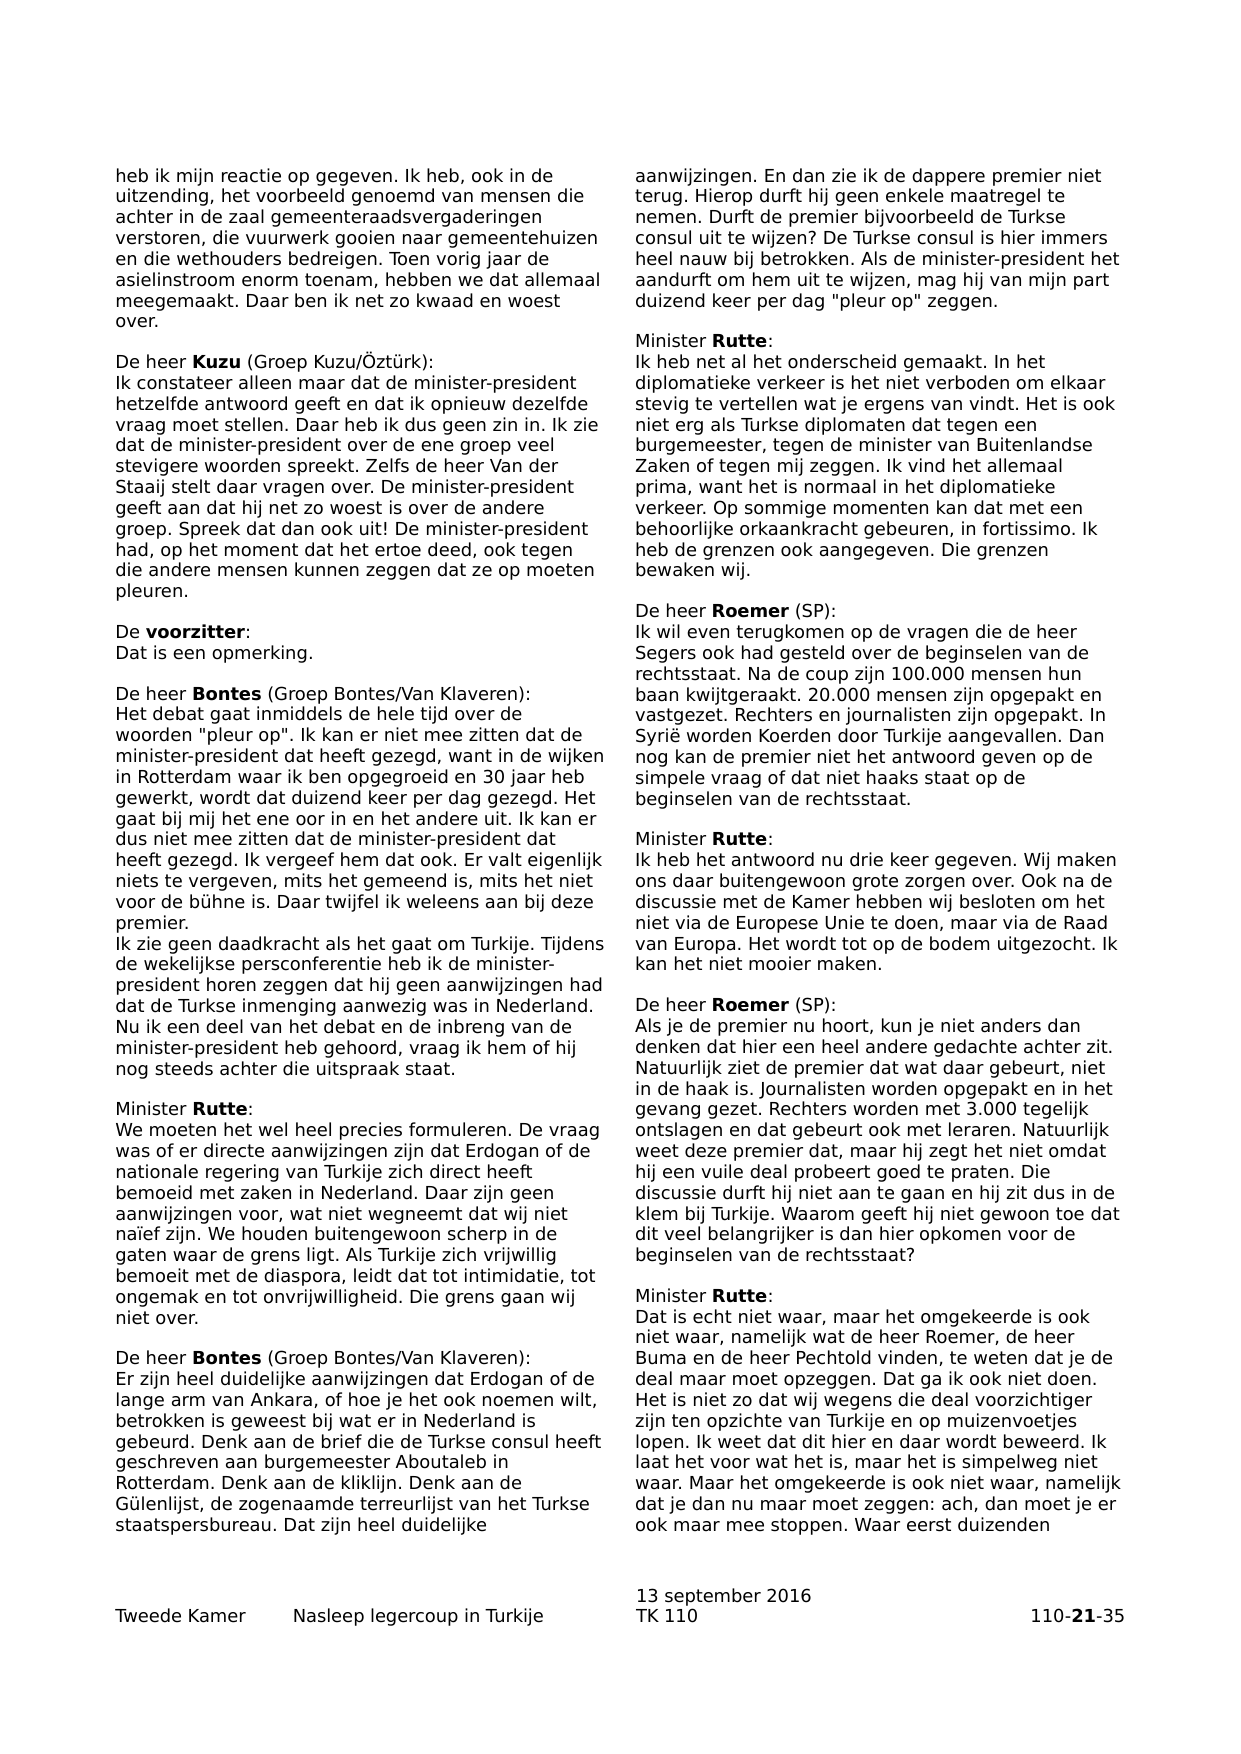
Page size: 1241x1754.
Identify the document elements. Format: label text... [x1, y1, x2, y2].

text Ik constateer alleen maar dat de minister-president hetzelfde antwoord geeft en dat ik opnieuw dezelfde vraag moet stellen. Daar heb ik dus geen zin in. Ik zie dat de minister-president over de ene groep veel stevigere woorden spreekt. Zelfs de heer Van der Staaij stelt daar vragen over. De minister-president geeft aan dat hij net zo woest is over de andere groep. Spreek dat dan ook uit! De minister-president had, op het moment dat het ertoe deed, ook tegen die andere mensen kunnen zeggen dat ze op moeten pleuren. [115, 373, 605, 602]
text De heer Kuzu (Groep Kuzu/Öztürk): [115, 352, 605, 373]
text Minister Rutte: [115, 1099, 605, 1120]
text De heer Roemer (SP): [635, 995, 1125, 1016]
text Dat is echt niet waar, maar het omgekeerde is ook niet waar, namelijk wat de heer Roemer, de heer Buma en de heer Pechtold vinden, te weten dat je de deal maar moet opzeggen. Dat ga ik ook niet doen. Het is niet zo dat wij wegens die deal voorzichtiger zijn ten opzichte van Turkije en op muizenvoetjes lopen. Ik weet dat dit hier en daar wordt beweerd. Ik laat het voor wat het is, maar het is simpelweg niet waar. Maar het omgekeerde is ook niet waar, namelijk dat je dan nu maar moet zeggen: ach, dan moet je er ook maar mee stoppen. Waar eerst duizenden [635, 1306, 1125, 1536]
text Als je de premier nu hoort, kun je niet anders dan denken dat hier een heel andere gedachte achter zit. Natuurlijk ziet de premier dat wat daar gebeurt, niet in de haak is. Journalisten worden opgepakt en in het gevang gezet. Rechters worden met 3.000 tegelijk ontslagen en dat gebeurt ook met leraren. Natuurlijk weet deze premier dat, maar hij zegt het niet omdat hij een vuile deal probeert goed te praten. Die discussie durft hij niet aan te gaan en hij zit dus in de klem bij Turkije. Waarom geeft hij niet gewoon toe dat dit veel belangrijker is dan hier opkomen voor de beginselen van de rechtsstaat? [635, 1016, 1125, 1266]
text Ik zie geen daadkracht als het gaat om Turkije. Tijdens de wekelijkse persconferentie heb ik de minister-president horen zeggen dat hij geen aanwijzingen had dat de Turkse inmenging aanwezig was in Nederland. Nu ik een deel van het debat en de inbreng van de minister-president heb gehoord, vraag ik hem of hij nog steeds achter die uitspraak staat. [115, 933, 605, 1079]
text Minister Rutte: [635, 1286, 1125, 1306]
text aanwijzingen. En dan zie ik de dappere premier niet terug. Hierop durft hij geen enkele maatregel te nemen. Durft de premier bijvoorbeeld de Turkse consul uit te wijzen? De Turkse consul is hier immers heel nauw bij betrokken. Als de minister-president het aandurft om hem uit te wijzen, mag hij van mijn part duizend keer per dag "pleur op" zeggen. [635, 165, 1125, 311]
text De heer Bontes (Groep Bontes/Van Klaveren): [115, 1348, 605, 1369]
text Ik wil even terugkomen op de vragen die de heer Segers ook had gesteld over de beginselen van de rechtsstaat. Na de coup zijn 100.000 mensen hun baan kwijtgeraakt. 20.000 mensen zijn opgepakt en vastgezet. Rechters en journalisten zijn opgepakt. In Syrië worden Koerden door Turkije aangevallen. Dan nog kan de premier niet het antwoord geven op de simpele vraag of dat niet haaks staat op de beginselen van de rechtsstaat. [635, 622, 1125, 809]
text Er zijn heel duidelijke aanwijzingen dat Erdogan of de lange arm van Ankara, of hoe je het ook noemen wilt, betrokken is geweest bij wat er in Nederland is gebeurd. Denk aan de brief die de Turkse consul heeft geschreven aan burgemeester Aboutaleb in Rotterdam. Denk aan de kliklijn. Denk aan de Gülenlijst, de zogenaamde terreurlijst van het Turkse staatspersbureau. Dat zijn heel duidelijke [115, 1369, 605, 1536]
text We moeten het wel heel precies formuleren. De vraag was of er directe aanwijzingen zijn dat Erdogan of de nationale regering van Turkije zich direct heeft bemoeid met zaken in Nederland. Daar zijn geen aanwijzingen voor, wat niet wegneemt dat wij niet naïef zijn. We houden buitengewoon scherp in de gaten waar de grens ligt. Als Turkije zich vrijwillig bemoeit met de diaspora, leidt dat tot intimidatie, tot ongemak en tot onvrijwilligheid. Die grens gaan wij niet over. [115, 1120, 605, 1328]
text heb ik mijn reactie op gegeven. Ik heb, ook in de uitzending, het voorbeeld genoemd van mensen die achter in de zaal gemeenteraadsvergaderingen verstoren, die vuurwerk gooien naar gemeentehuizen en die wethouders bedreigen. Toen vorig jaar de asielinstroom enorm toenam, hebben we dat allemaal meegemaakt. Daar ben ik net zo kwaad en woest over. [115, 165, 605, 332]
text De heer Roemer (SP): [635, 601, 1125, 622]
text Dat is een opmerking. [115, 643, 605, 663]
text Ik heb net al het onderscheid gemaakt. In het diplomatieke verkeer is het niet verboden om elkaar stevig te vertellen wat je ergens van vindt. Het is ook niet erg als Turkse diplomaten dat tegen een burgemeester, tegen de minister van Buitenlandse Zaken of tegen mij zeggen. Ik vind het allemaal prima, want het is normaal in het diplomatieke verkeer. Op sommige momenten kan dat met een behoorlijke orkaankracht gebeuren, in fortissimo. Ik heb de grenzen ook aangegeven. Die grenzen bewaken wij. [635, 352, 1125, 581]
text De voorzitter: [115, 622, 605, 643]
text Ik heb het antwoord nu drie keer gegeven. Wij maken ons daar buitengewoon grote zorgen over. Ook na de discussie met de Kamer hebben wij besloten om het niet via de Europese Unie te doen, maar via de Raad van Europa. Het wordt tot op de bodem uitgezocht. Ik kan het niet mooier maken. [635, 850, 1125, 975]
text Het debat gaat inmiddels de hele tijd over de woorden "pleur op". Ik kan er niet mee zitten dat de minister-president dat heeft gezegd, want in de wijken in Rotterdam waar ik ben opgegroeid en 30 jaar heb gewerkt, wordt dat duizend keer per dag gezegd. Het gaat bij mij het ene oor in en het andere uit. Ik kan er dus niet mee zitten dat de minister-president dat heeft gezegd. Ik vergeef hem dat ook. Er valt eigenlijk niets te vergeven, mits het gemeend is, mits het niet voor de bühne is. Daar twijfel ik weleens aan bij deze premier. [115, 704, 605, 933]
text Minister Rutte: [635, 829, 1125, 850]
text De heer Bontes (Groep Bontes/Van Klaveren): [115, 683, 605, 704]
text Minister Rutte: [635, 331, 1125, 352]
